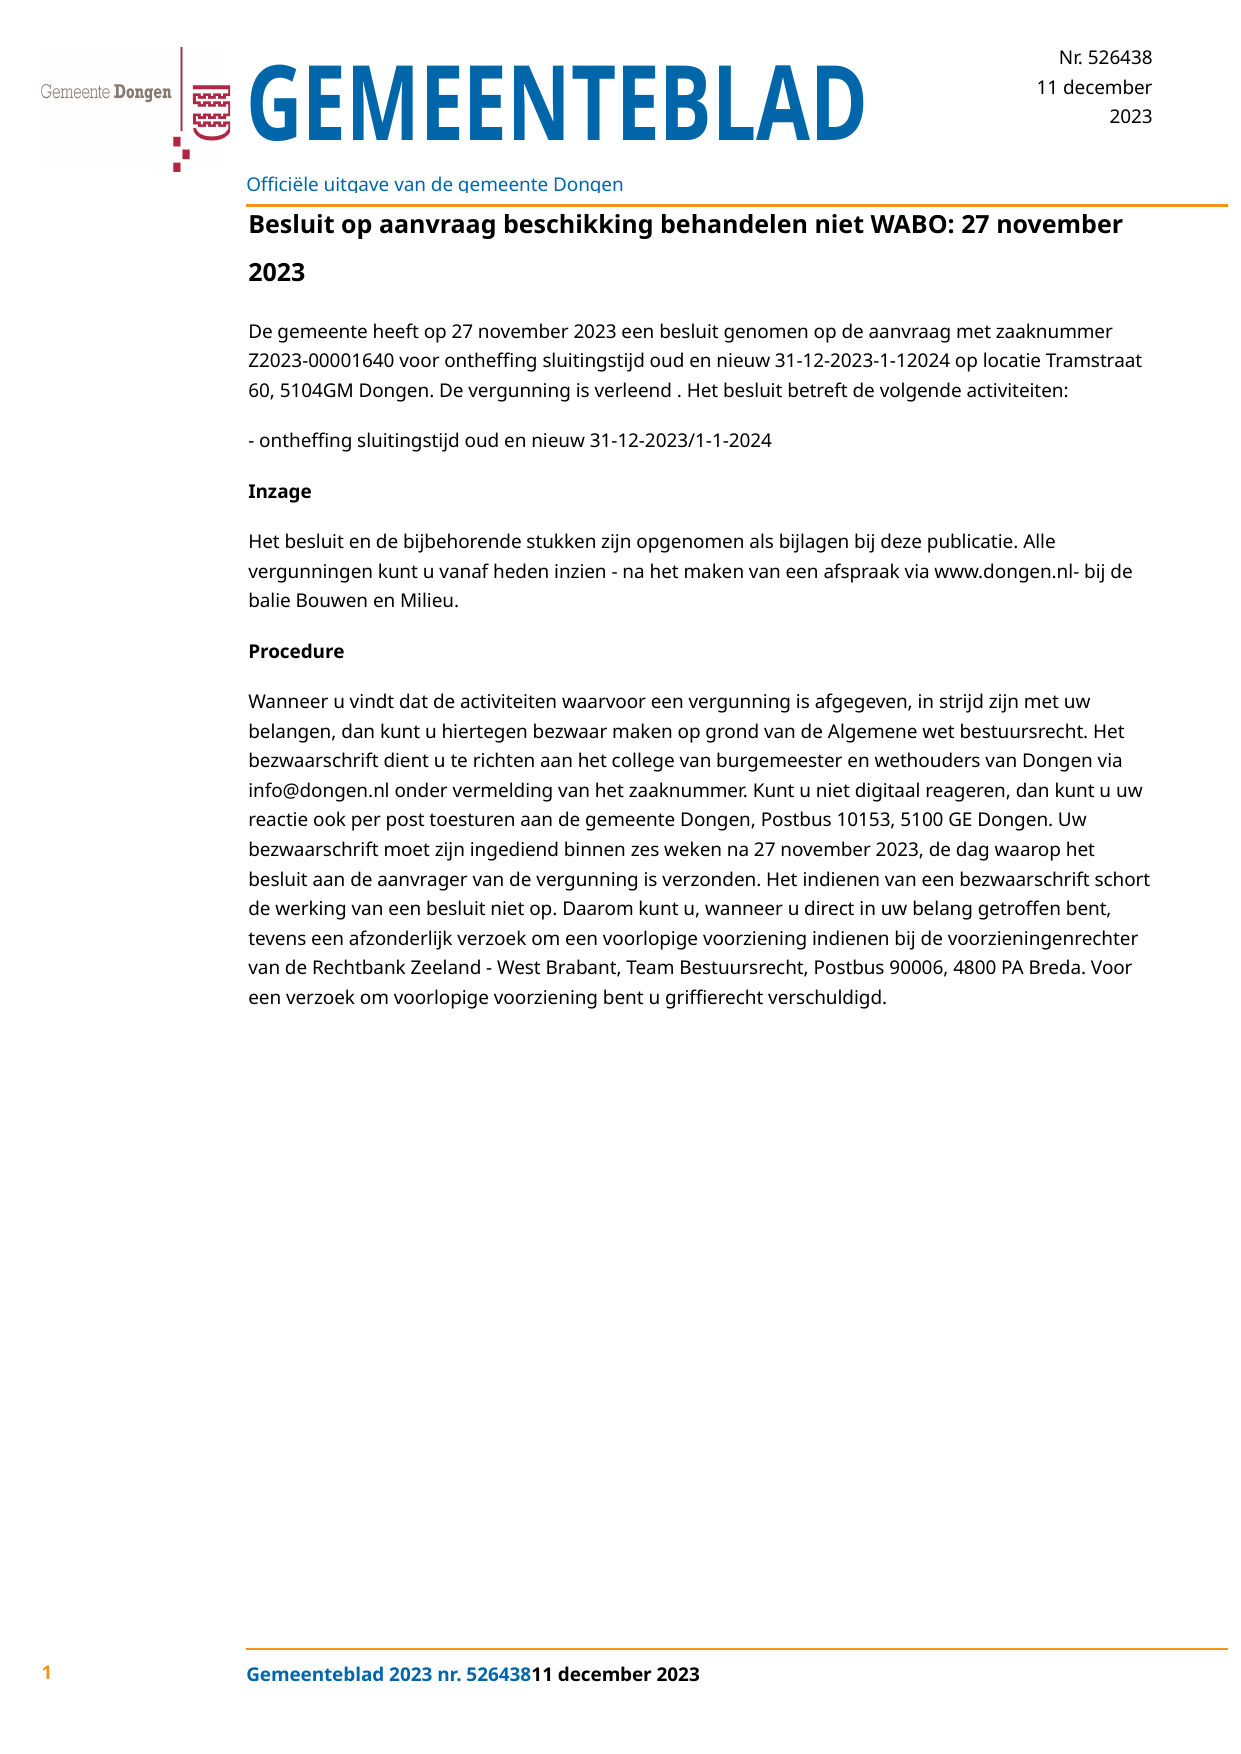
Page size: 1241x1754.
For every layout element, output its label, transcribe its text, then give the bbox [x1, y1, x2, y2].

text - ontheffing sluitingstijd oud en nieuw 31-12-2023/1-1-2024 [248, 427, 1152, 453]
text Besluit op aanvraag beschikking behandelen niet WABO: 27 november 2023 [248, 207, 1152, 288]
text Inzage [248, 478, 1152, 504]
text Wanneer u vindt dat de activiteiten waarvoor een vergunning is afgegeven, in strijd zijn met uw belangen, dan kunt u hiertegen bezwaar maken op grond van de Algemene wet bestuursrecht. Het bezwaarschrift dient u te richten aan het college van burgemeester en wethouders van Dongen via info@dongen.nl onder vermelding van het zaaknummer. Kunt u niet digitaal reageren, dan kunt u uw reactie ook per post toesturen aan de gemeente Dongen, Postbus 10153, 5100 GE Dongen. Uw bezwaarschrift moet zijn ingediend binnen zes weken na 27 november 2023, de dag waarop het besluit aan de aanvrager van de vergunning is verzonden. Het indienen van een bezwaarschrift schort de werking van een besluit niet op. Daarom kunt u, wanneer u direct in uw belang getroffen bent, tevens een afzonderlijk verzoek om een voorlopige voorziening indienen bij de voorzieningenrechter van de Rechtbank Zeeland - West Brabant, Team Bestuursrecht, Postbus 90006, 4800 PA Breda. Voor een verzoek om voorlopige voorziening bent u griffierecht verschuldigd. [248, 688, 1152, 1010]
picture [41, 47, 231, 172]
text Procedure [248, 638, 1152, 664]
text Het besluit en de bijbehorende stukken zijn opgenomen als bijlagen bij deze publicatie. Alle vergunningen kunt u vanaf heden inzien - na het maken van een afspraak via www.dongen.nl- bij de balie Bouwen en Milieu. [248, 528, 1152, 613]
text De gemeente heeft op 27 november 2023 een besluit genomen op de aanvraag met zaaknummer Z2023-00001640 voor ontheffing sluitingstijd oud en nieuw 31-12-2023-1-12024 op locatie Tramstraat 60, 5104GM Dongen. De vergunning is verleend . Het besluit betreft de volgende activiteiten: [248, 318, 1152, 403]
